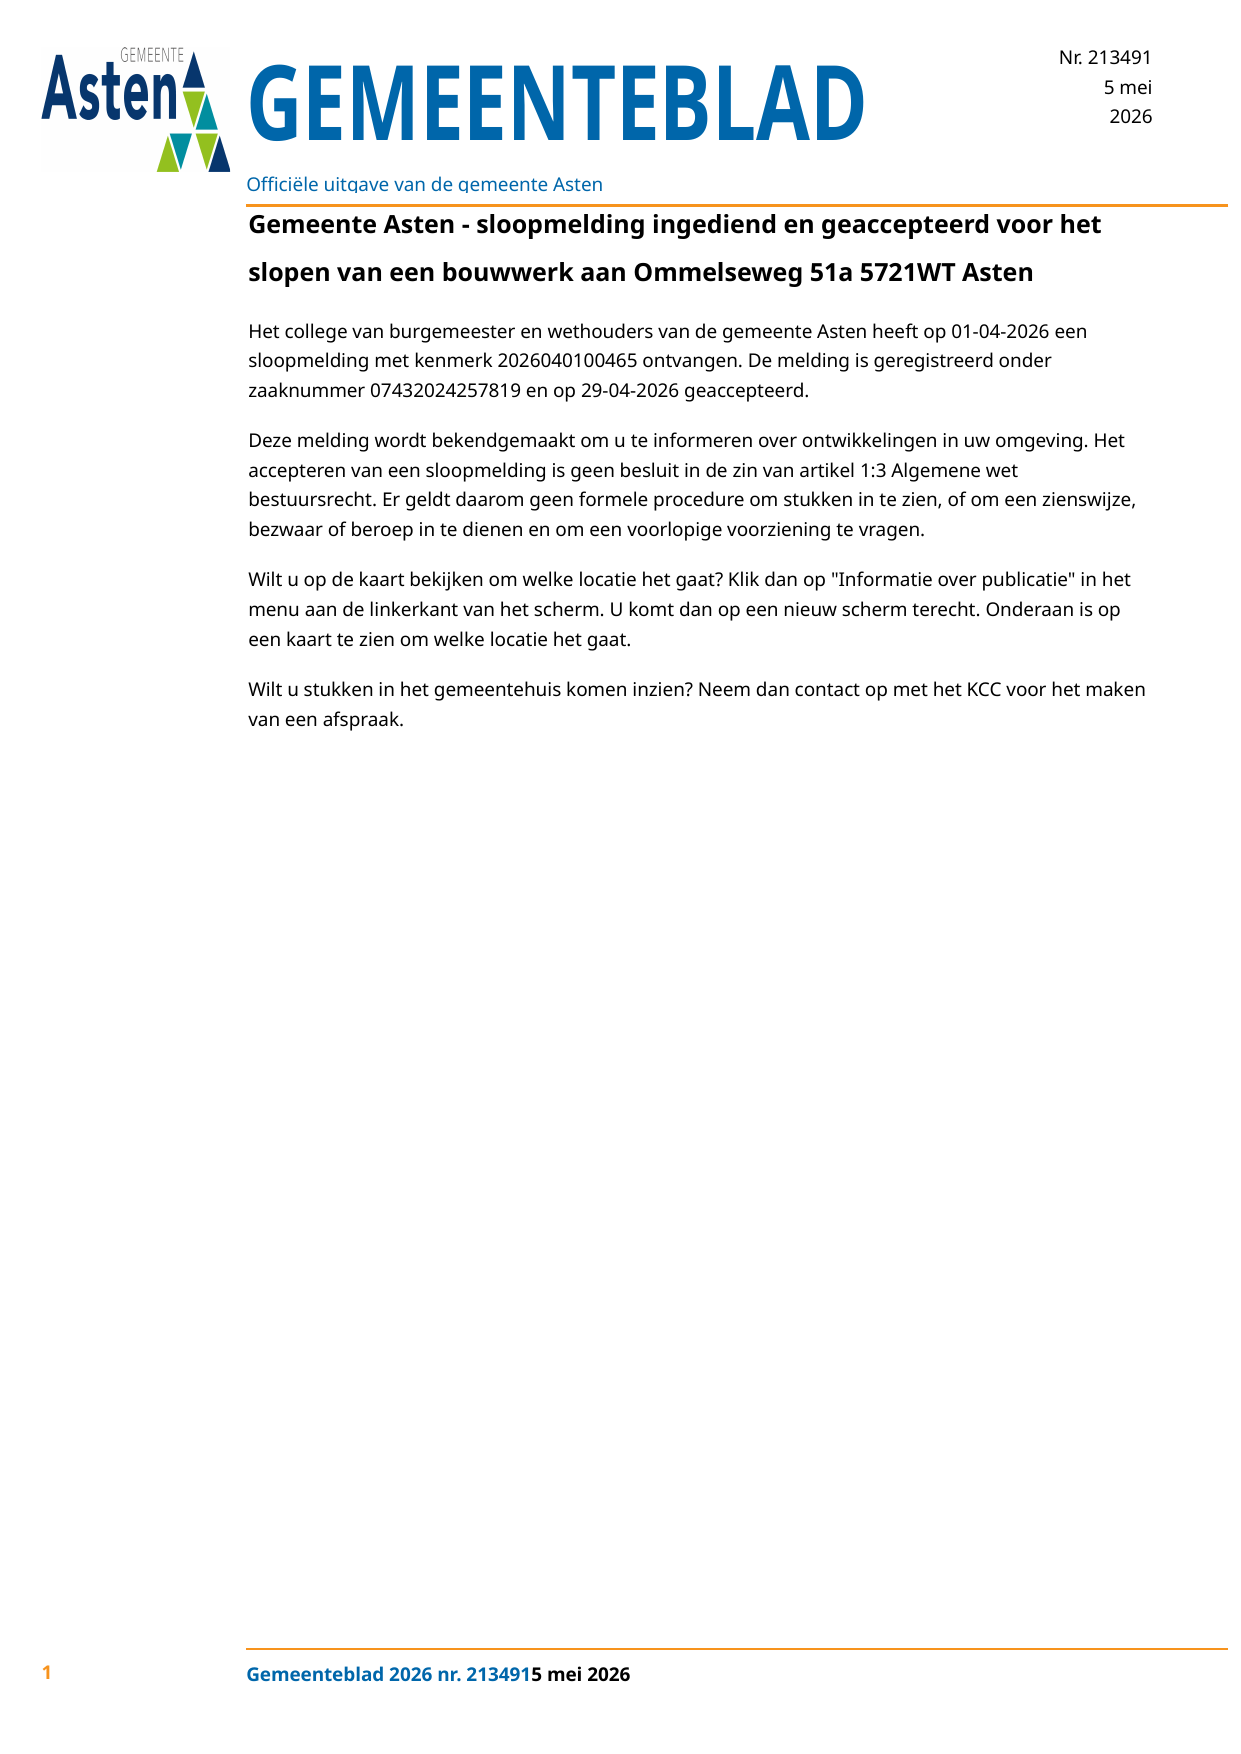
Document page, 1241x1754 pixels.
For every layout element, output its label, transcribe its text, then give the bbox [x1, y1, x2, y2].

text Deze melding wordt bekendgemaakt om u te informeren over ontwikkelingen in uw omgeving. Het accepteren van een sloopmelding is geen besluit in de zin van artikel 1:3 Algemene wet bestuursrecht. Er geldt daarom geen formele procedure om stukken in te zien, of om een zienswijze, bezwaar of beroep in te dienen en om een voorlopige voorziening te vragen. [248, 427, 1152, 542]
text Het college van burgemeester en wethouders van de gemeente Asten heeft op 01-04-2026 een sloopmelding met kenmerk 2026040100465 ontvangen. De melding is geregistreerd onder zaaknummer 07432024257819 en op 29-04-2026 geaccepteerd. [248, 318, 1152, 403]
picture [41, 47, 231, 172]
text Gemeente Asten - sloopmelding ingediend en geaccepteerd voor het slopen van een bouwwerk aan Ommelseweg 51a 5721WT Asten [248, 207, 1152, 288]
text Wilt u op de kaart bekijken om welke locatie het gaat? Klik dan op "Informatie over publicatie" in het menu aan de linkerkant van het scherm. U komt dan op een nieuw scherm terecht. Onderaan is op een kaart te zien om welke locatie het gaat. [248, 567, 1152, 652]
text Wilt u stukken in het gemeentehuis komen inzien? Neem dan contact op met het KCC voor het maken van een afspraak. [248, 676, 1152, 732]
